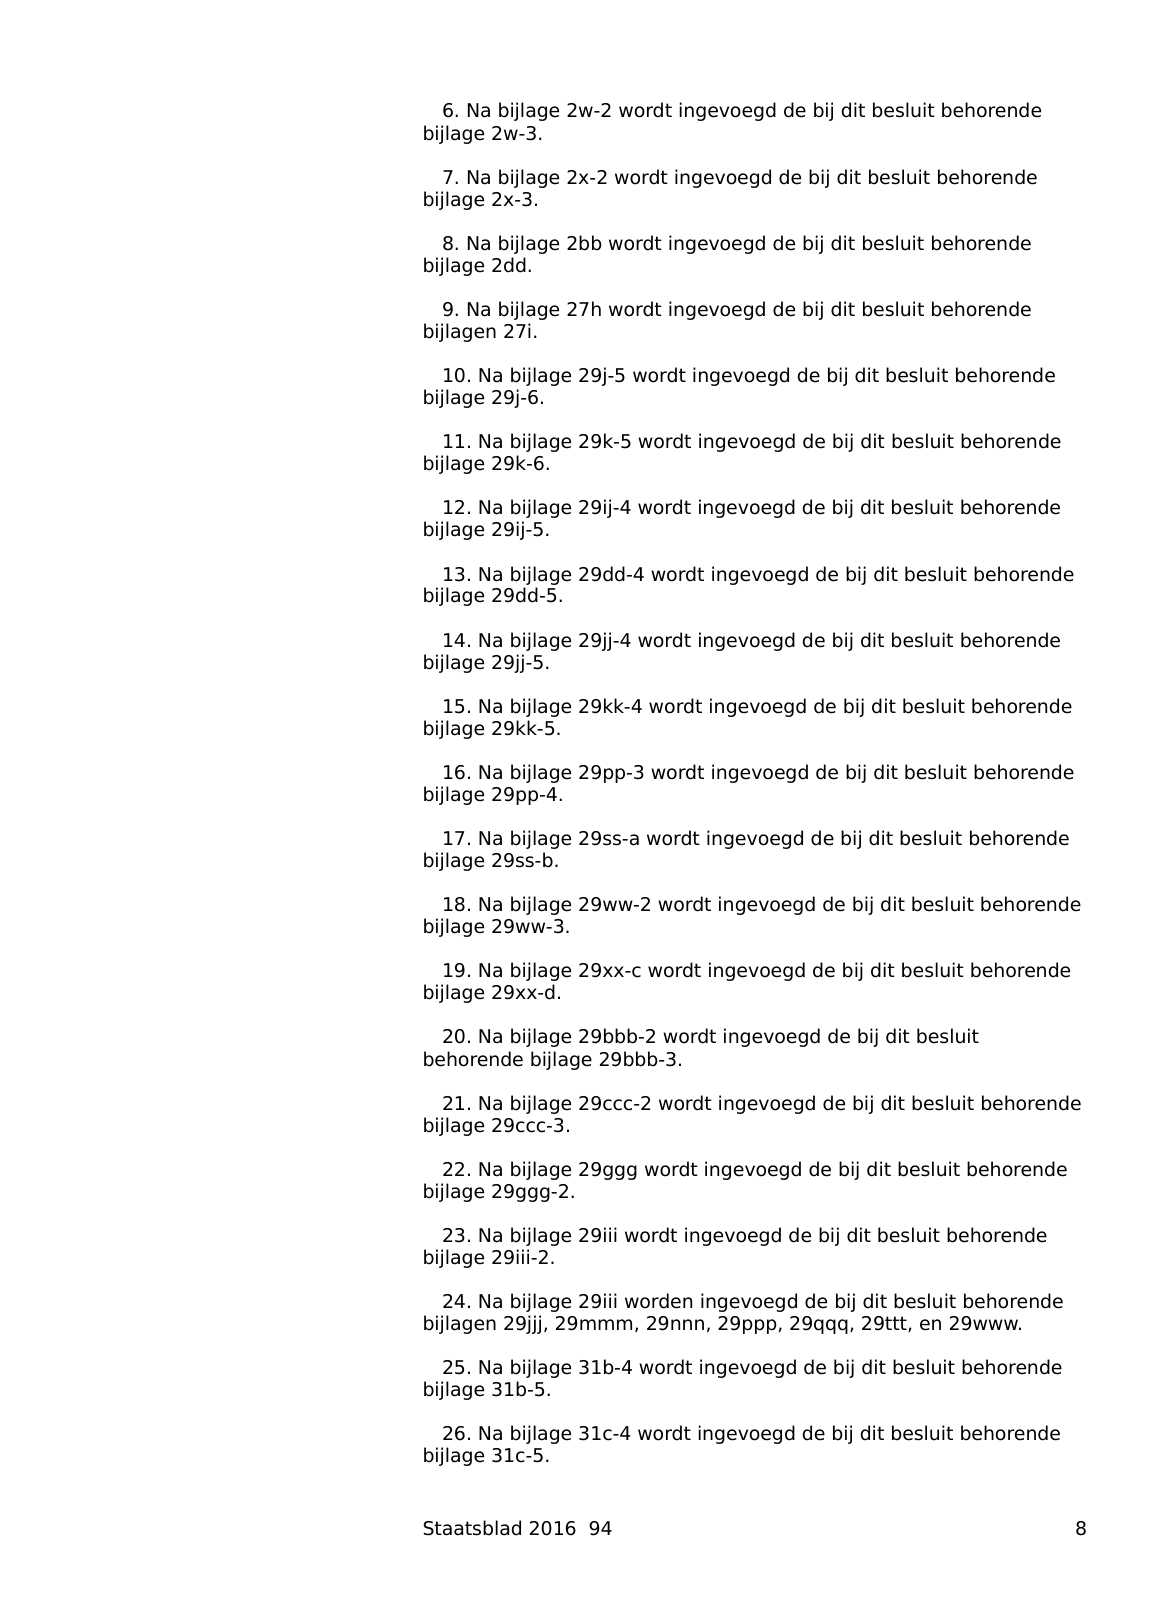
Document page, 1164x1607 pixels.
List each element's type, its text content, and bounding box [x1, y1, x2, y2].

text 26. Na bijlage 31c-4 wordt ingevoegd de bij dit besluit behorende bijlage 31c-5. [422, 1423, 1087, 1467]
text 23. Na bijlage 29iii wordt ingevoegd de bij dit besluit behorende bijlage 29iii-2. [422, 1225, 1087, 1269]
text 11. Na bijlage 29k-5 wordt ingevoegd de bij dit besluit behorende bijlage 29k-6. [422, 431, 1087, 475]
text 17. Na bijlage 29ss-a wordt ingevoegd de bij dit besluit behorende bijlage 29ss-b. [422, 828, 1087, 872]
text 15. Na bijlage 29kk-4 wordt ingevoegd de bij dit besluit behorende bijlage 29kk-5. [422, 696, 1087, 740]
text 9. Na bijlage 27h wordt ingevoegd de bij dit besluit behorende bijlagen 27i. [422, 299, 1087, 343]
text 13. Na bijlage 29dd-4 wordt ingevoegd de bij dit besluit behorende bijlage 29dd-5. [422, 563, 1087, 607]
text 19. Na bijlage 29xx-c wordt ingevoegd de bij dit besluit behorende bijlage 29xx-d. [422, 960, 1087, 1004]
text 16. Na bijlage 29pp-3 wordt ingevoegd de bij dit besluit behorende bijlage 29pp-4. [422, 762, 1087, 806]
text 6. Na bijlage 2w-2 wordt ingevoegd de bij dit besluit behorende bijlage 2w-3. [422, 100, 1087, 144]
text 25. Na bijlage 31b-4 wordt ingevoegd de bij dit besluit behorende bijlage 31b-5. [422, 1357, 1087, 1401]
text 22. Na bijlage 29ggg wordt ingevoegd de bij dit besluit behorende bijlage 29ggg-2. [422, 1159, 1087, 1203]
text 14. Na bijlage 29jj-4 wordt ingevoegd de bij dit besluit behorende bijlage 29jj-5. [422, 629, 1087, 673]
text 12. Na bijlage 29ij-4 wordt ingevoegd de bij dit besluit behorende bijlage 29ij-5. [422, 497, 1087, 541]
text 10. Na bijlage 29j-5 wordt ingevoegd de bij dit besluit behorende bijlage 29j-6. [422, 365, 1087, 409]
text 8. Na bijlage 2bb wordt ingevoegd de bij dit besluit behorende bijlage 2dd. [422, 233, 1087, 277]
text 7. Na bijlage 2x-2 wordt ingevoegd de bij dit besluit behorende bijlage 2x-3. [422, 167, 1087, 211]
text 24. Na bijlage 29iii worden ingevoegd de bij dit besluit behorende bijlagen 29jjj, 29mmm, 29nnn, 29ppp, 29qqq, 29ttt, en 29www. [422, 1291, 1087, 1335]
text 21. Na bijlage 29ccc-2 wordt ingevoegd de bij dit besluit behorende bijlage 29ccc-3. [422, 1093, 1087, 1137]
text 18. Na bijlage 29ww-2 wordt ingevoegd de bij dit besluit behorende bijlage 29ww-3. [422, 894, 1087, 938]
text 20. Na bijlage 29bbb-2 wordt ingevoegd de bij dit besluit behorende bijlage 29bbb-3. [422, 1026, 1087, 1070]
